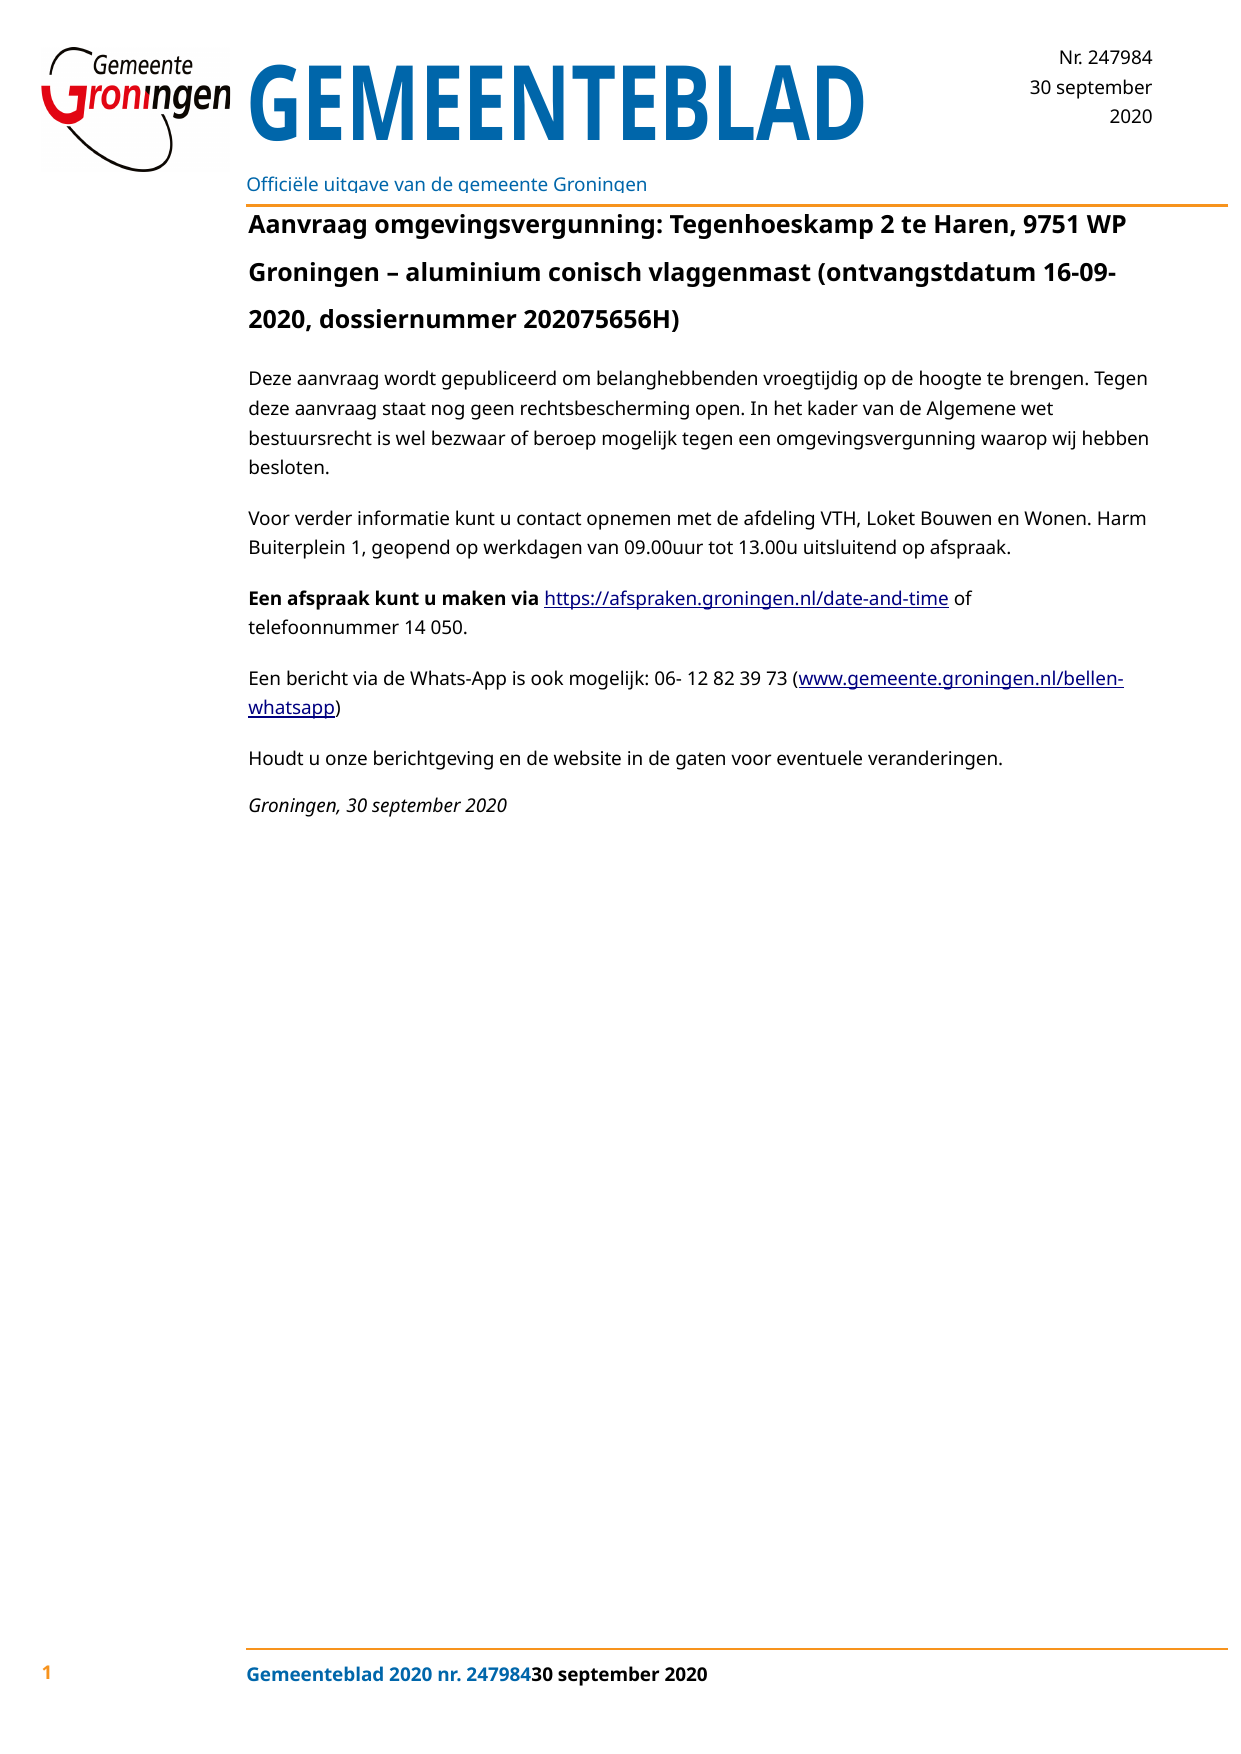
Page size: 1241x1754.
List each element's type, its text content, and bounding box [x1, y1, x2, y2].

text Een bericht via de Whats-App is ook mogelijk: 06- 12 82 39 73 (www.gemeente.groningen.nl/bellen-whatsapp) [248, 665, 1152, 720]
text Voor verder informatie kunt u contact opnemen met de afdeling VTH, Loket Bouwen en Wonen. Harm Buiterplein 1, geopend op werkdagen van 09.00uur tot 13.00u uitsluitend op afspraak. [248, 505, 1152, 560]
text Groningen, 30 september 2020 [248, 792, 1152, 818]
text Deze aanvraag wordt gepubliceerd om belanghebbenden vroegtijdig op de hoogte te brengen. Tegen deze aanvraag staat nog geen rechtsbescherming open. In het kader van de Algemene wet bestuursrecht is wel bezwaar of beroep mogelijk tegen een omgevingsvergunning waarop wij hebben besloten. [248, 366, 1152, 480]
text Een afspraak kunt u maken via https://afspraken.groningen.nl/date-and-time of telefoonnummer 14 050. [248, 585, 1152, 640]
picture [41, 47, 231, 172]
text Houdt u onze berichtgeving en de website in de gaten voor eventuele veranderingen. [248, 745, 1152, 770]
text Aanvraag omgevingsvergunning: Tegenhoeskamp 2 te Haren, 9751 WP Groningen – aluminium conisch vlaggenmast (ontvangstdatum 16-09-2020, dossiernummer 202075656H) [248, 207, 1152, 336]
